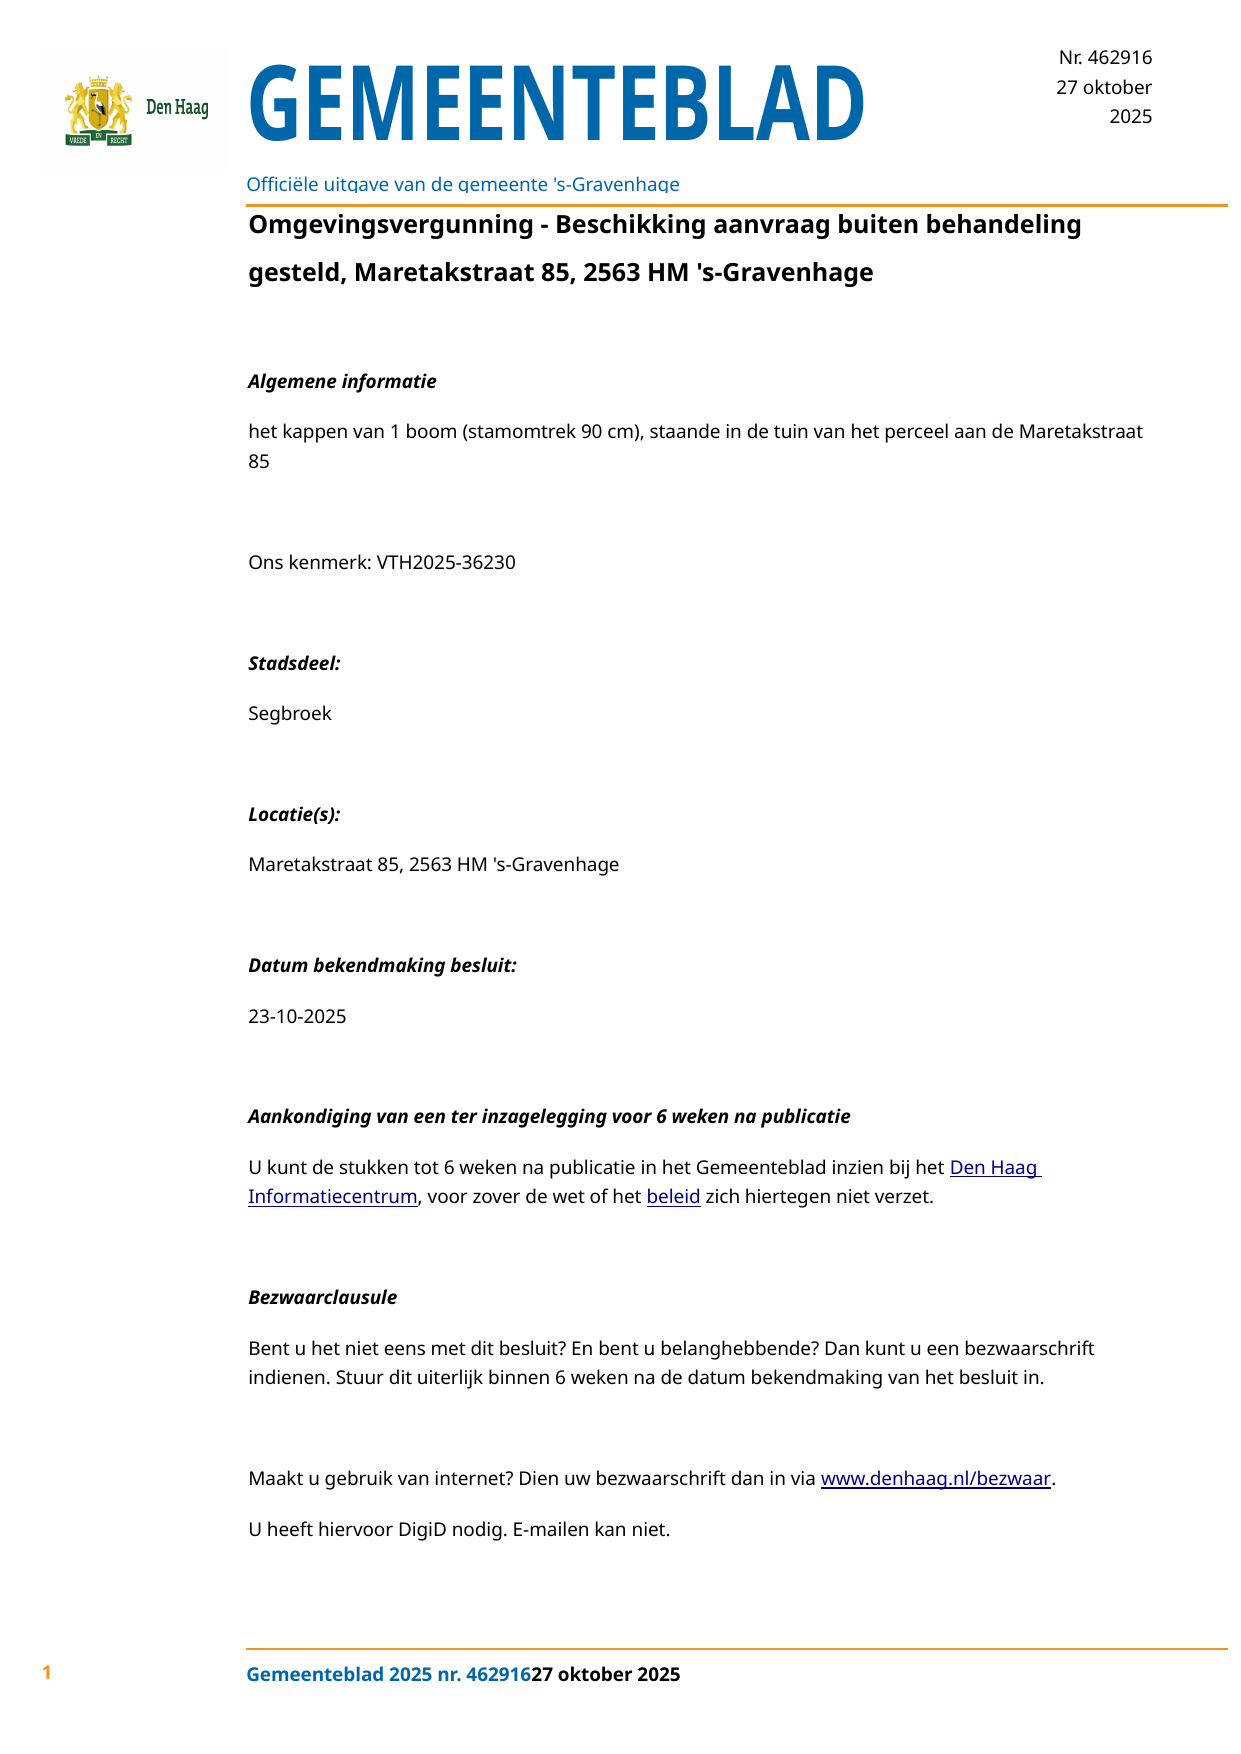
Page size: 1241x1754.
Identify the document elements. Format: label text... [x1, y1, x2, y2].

text Ons kenmerk: VTH2025-36230 [248, 549, 1152, 575]
picture [41, 47, 231, 172]
text U heeft hiervoor DigiD nodig. E-mailen kan niet. [248, 1516, 1152, 1542]
text Bezwaarclausule [248, 1284, 1152, 1310]
text U kunt de stukken tot 6 weken na publicatie in het Gemeenteblad inzien bij het Den Haag Informatiecentrum, voor zover de wet of het beleid zich hiertegen niet verzet. [248, 1154, 1152, 1209]
text Aankondiging van een ter inzagelegging voor 6 weken na publicatie [248, 1104, 1152, 1129]
text Omgevingsvergunning - Beschikking aanvraag buiten behandeling gesteld, Maretakstraat 85, 2563 HM 's-Gravenhage [248, 207, 1152, 288]
text Locatie(s): [248, 801, 1152, 827]
text het kappen van 1 boom (stamomtrek 90 cm), staande in de tuin van het perceel aan de Maretakstraat 85 [248, 419, 1152, 474]
text Datum bekendmaking besluit: [248, 952, 1152, 978]
text Stadsdeel: [248, 650, 1152, 676]
text Segbroek [248, 700, 1152, 726]
text Maretakstraat 85, 2563 HM 's-Gravenhage [248, 852, 1152, 877]
text 23-10-2025 [248, 1003, 1152, 1029]
text Bent u het niet eens met dit besluit? En bent u belanghebbende? Dan kunt u een bezwaarschrift indienen. Stuur dit uiterlijk binnen 6 weken na de datum bekendmaking van het besluit in. [248, 1335, 1152, 1390]
text Maakt u gebruik van internet? Dien uw bezwaarschrift dan in via www.denhaag.nl/bezwaar. [248, 1465, 1152, 1491]
text Algemene informatie [248, 368, 1152, 394]
